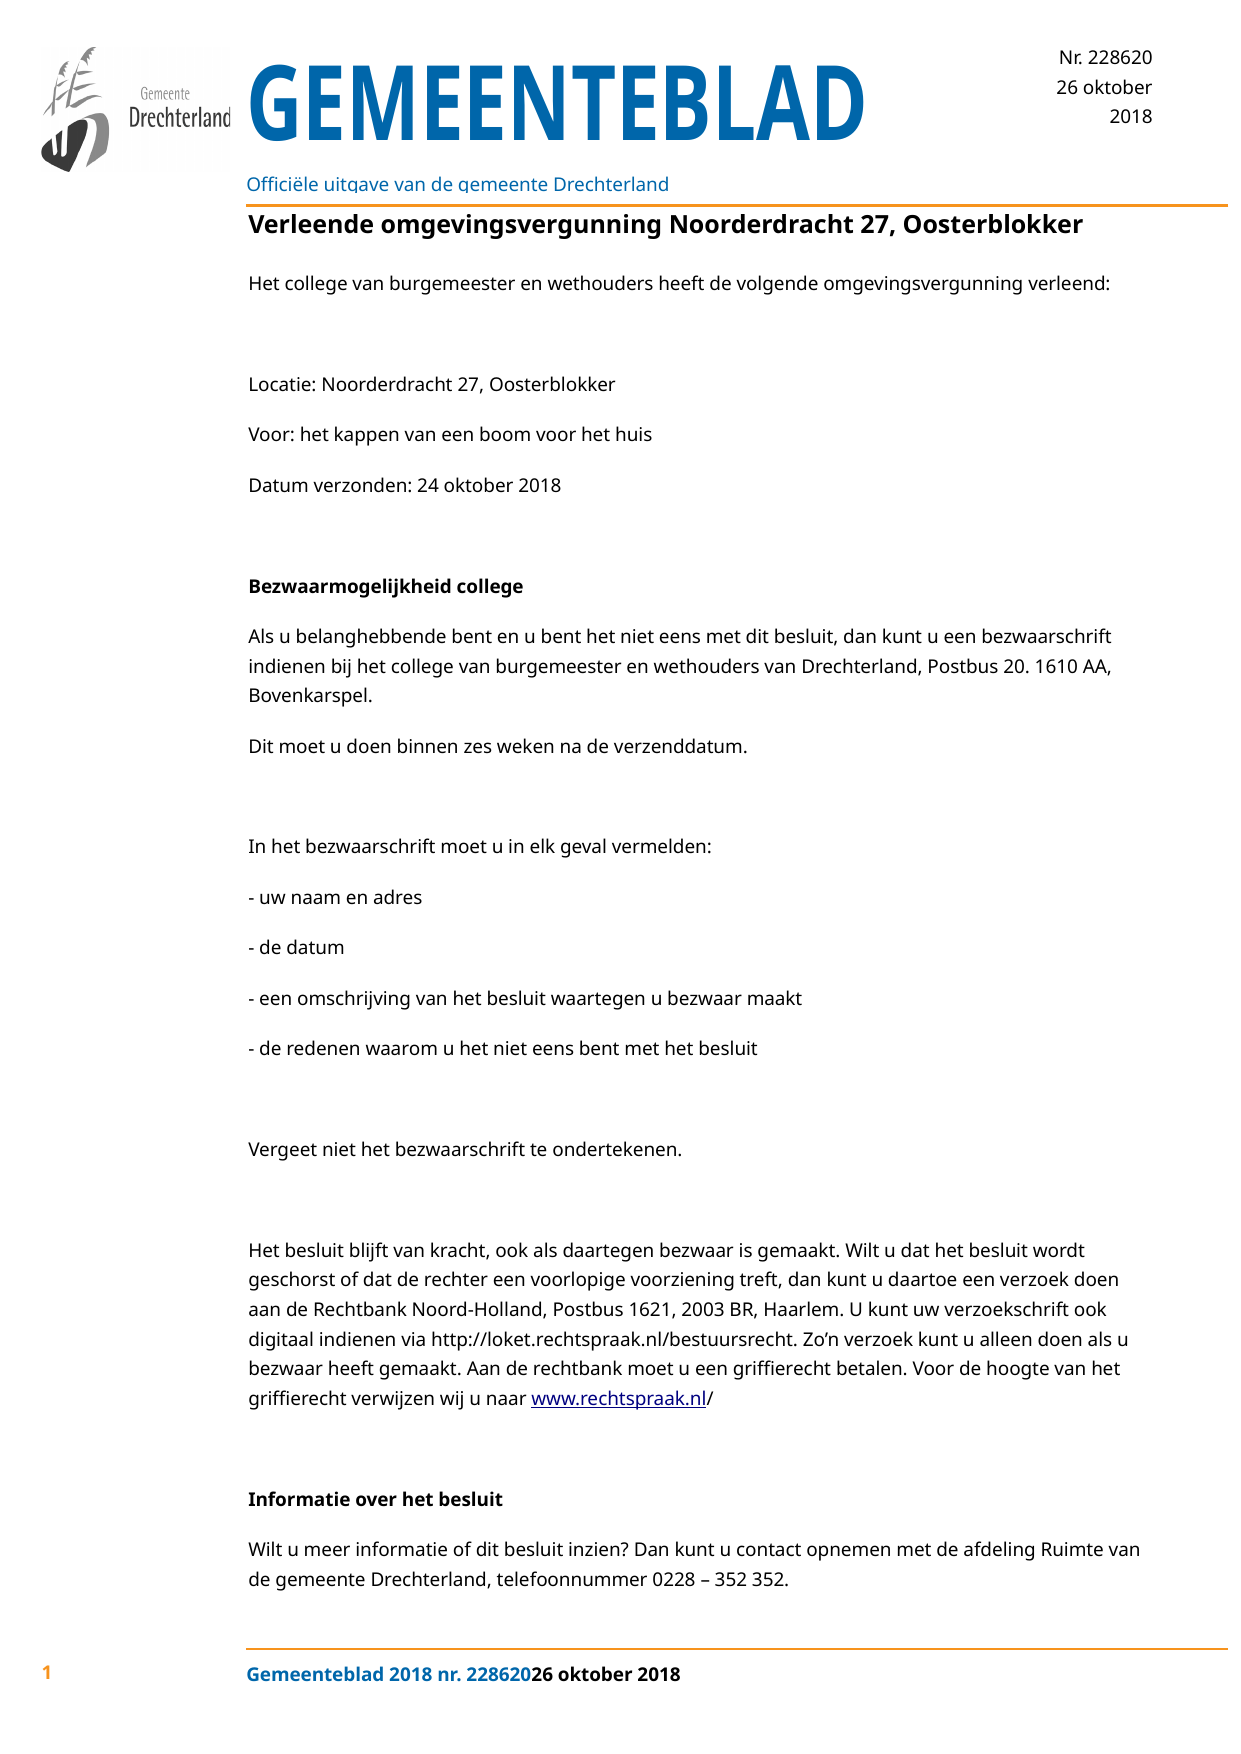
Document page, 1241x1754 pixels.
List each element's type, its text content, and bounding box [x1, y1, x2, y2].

text - de datum [248, 934, 1152, 960]
text Dit moet u doen binnen zes weken na de verzenddatum. [248, 733, 1152, 758]
text Vergeet niet het bezwaarschrift te ondertekenen. [248, 1136, 1152, 1162]
text Wilt u meer informatie of dit besluit inzien? Dan kunt u contact opnemen met de afdeling Ruimte van de gemeente Drechterland, telefoonnummer 0228 – 352 352. [248, 1536, 1152, 1591]
picture [41, 47, 231, 172]
text Bezwaarmogelijkheid college [248, 573, 1152, 598]
text Als u belanghebbende bent en u bent het niet eens met dit besluit, dan kunt u een bezwaarschrift indienen bij het college van burgemeester en wethouders van Drechterland, Postbus 20. 1610 AA, Bovenkarspel. [248, 623, 1152, 708]
text - uw naam en adres [248, 884, 1152, 910]
text Het besluit blijft van kracht, ook als daartegen bezwaar is gemaakt. Wilt u dat het besluit wordt geschorst of dat de rechter een voorlopige voorziening treft, dan kunt u daartoe een verzoek doen aan de Rechtbank Noord-Holland, Postbus 1621, 2003 BR, Haarlem. U kunt uw verzoekschrift ook digitaal indienen via http://loket.rechtspraak.nl/bestuursrecht. Zo’n verzoek kunt u alleen doen als u bezwaar heeft gemaakt. Aan de rechtbank moet u een griffierecht betalen. Voor de hoogte van het griffierecht verwijzen wij u naar www.rechtspraak.nl/ [248, 1237, 1152, 1411]
text Verleende omgevingsvergunning Noorderdracht 27, Oosterblokker [248, 207, 1152, 241]
text Locatie: Noorderdracht 27, Oosterblokker [248, 371, 1152, 397]
text Voor: het kappen van een boom voor het huis [248, 422, 1152, 447]
text Datum verzonden: 24 oktober 2018 [248, 472, 1152, 498]
text Informatie over het besluit [248, 1486, 1152, 1511]
text - de redenen waarom u het niet eens bent met het besluit [248, 1035, 1152, 1061]
text - een omschrijving van het besluit waartegen u bezwaar maakt [248, 985, 1152, 1011]
text In het bezwaarschrift moet u in elk geval vermelden: [248, 834, 1152, 859]
text Het college van burgemeester en wethouders heeft de volgende omgevingsvergunning verleend: [248, 270, 1152, 296]
